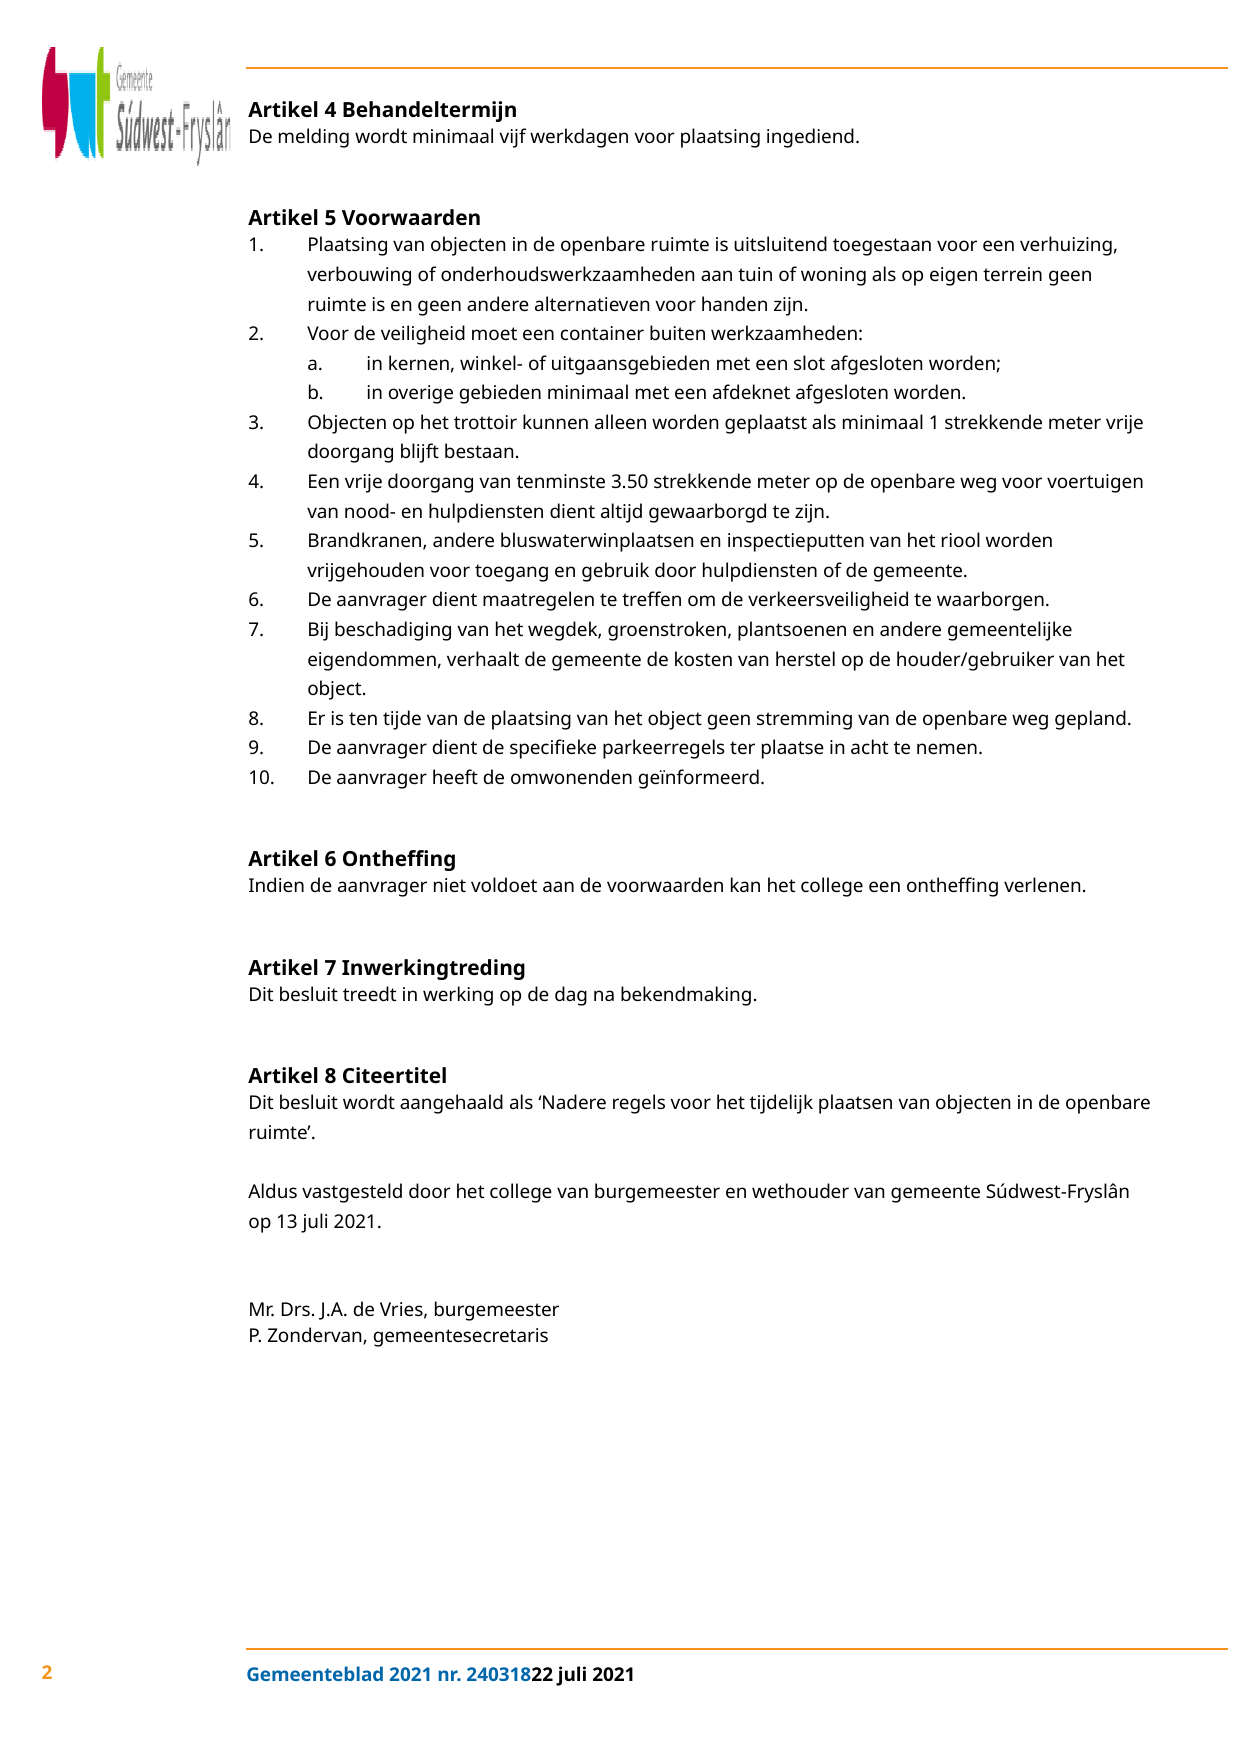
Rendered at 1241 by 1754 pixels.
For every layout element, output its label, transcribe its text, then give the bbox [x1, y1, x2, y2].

text Indien de aanvrager niet voldoet aan de voorwaarden kan het college een ontheffing verlenen. [248, 873, 1152, 898]
picture [41, 47, 231, 172]
text Artikel 7 Inwerkingtreding [248, 953, 1152, 981]
list De aanvrager dient de specifieke parkeerregels ter plaatse in acht te nemen. [248, 734, 1152, 760]
text Dit besluit wordt aangehaald als ‘Nadere regels voor het tijdelijk plaatsen van objecten in de openbare ruimte’. [248, 1089, 1152, 1145]
text Artikel 6 Ontheffing [248, 844, 1152, 873]
list in overige gebieden minimaal met een afdeknet afgesloten worden. [307, 379, 1152, 405]
list Voor de veiligheid moet een container buiten werkzaamheden: [248, 320, 1152, 346]
text Artikel 4 Behandeltermijn [248, 95, 1152, 123]
list Brandkranen, andere bluswaterwinplaatsen en inspectieputten van het riool worden vrijgehouden voor toegang en gebruik door hulpdiensten of de gemeente. [248, 527, 1152, 583]
text Aldus vastgesteld door het college van burgemeester en wethouder van gemeente Súdwest-Fryslân op 13 juli 2021. [248, 1178, 1152, 1233]
list Bij beschadiging van het wegdek, groenstroken, plantsoenen en andere gemeentelijke eigendommen, verhaalt de gemeente de kosten van herstel op de houder/gebruiker van het object. [248, 616, 1152, 701]
text Artikel 8 Citeertitel [248, 1061, 1152, 1089]
text De melding wordt minimaal vijf werkdagen voor plaatsing ingediend. [248, 123, 1152, 149]
list De aanvrager dient maatregelen te treffen om de verkeersveiligheid te waarborgen. [248, 587, 1152, 612]
list Objecten op het trottoir kunnen alleen worden geplaatst als minimaal 1 strekkende meter vrije doorgang blijft bestaan. [248, 409, 1152, 464]
list Een vrije doorgang van tenminste 3.50 strekkende meter op de openbare weg voor voertuigen van nood- en hulpdiensten dient altijd gewaarborgd te zijn. [248, 468, 1152, 524]
text Mr. Drs. J.A. de Vries, burgemeester [248, 1297, 1152, 1322]
list Er is ten tijde van de plaatsing van het object geen stremming van de openbare weg gepland. [248, 705, 1152, 731]
text P. Zondervan, gemeentesecretaris [248, 1322, 1152, 1348]
text Dit besluit treedt in werking op de dag na bekendmaking. [248, 981, 1152, 1007]
list De aanvrager heeft de omwonenden geïnformeerd. [248, 764, 1152, 790]
list in kernen, winkel- of uitgaansgebieden met een slot afgesloten worden; [307, 350, 1152, 376]
list Plaatsing van objecten in de openbare ruimte is uitsluitend toegestaan voor een verhuizing, verbouwing of onderhoudswerkzaamheden aan tuin of woning als op eigen terrein geen ruimte is en geen andere alternatieven voor handen zijn. [248, 232, 1152, 317]
text Artikel 5 Voorwaarden [248, 203, 1152, 232]
